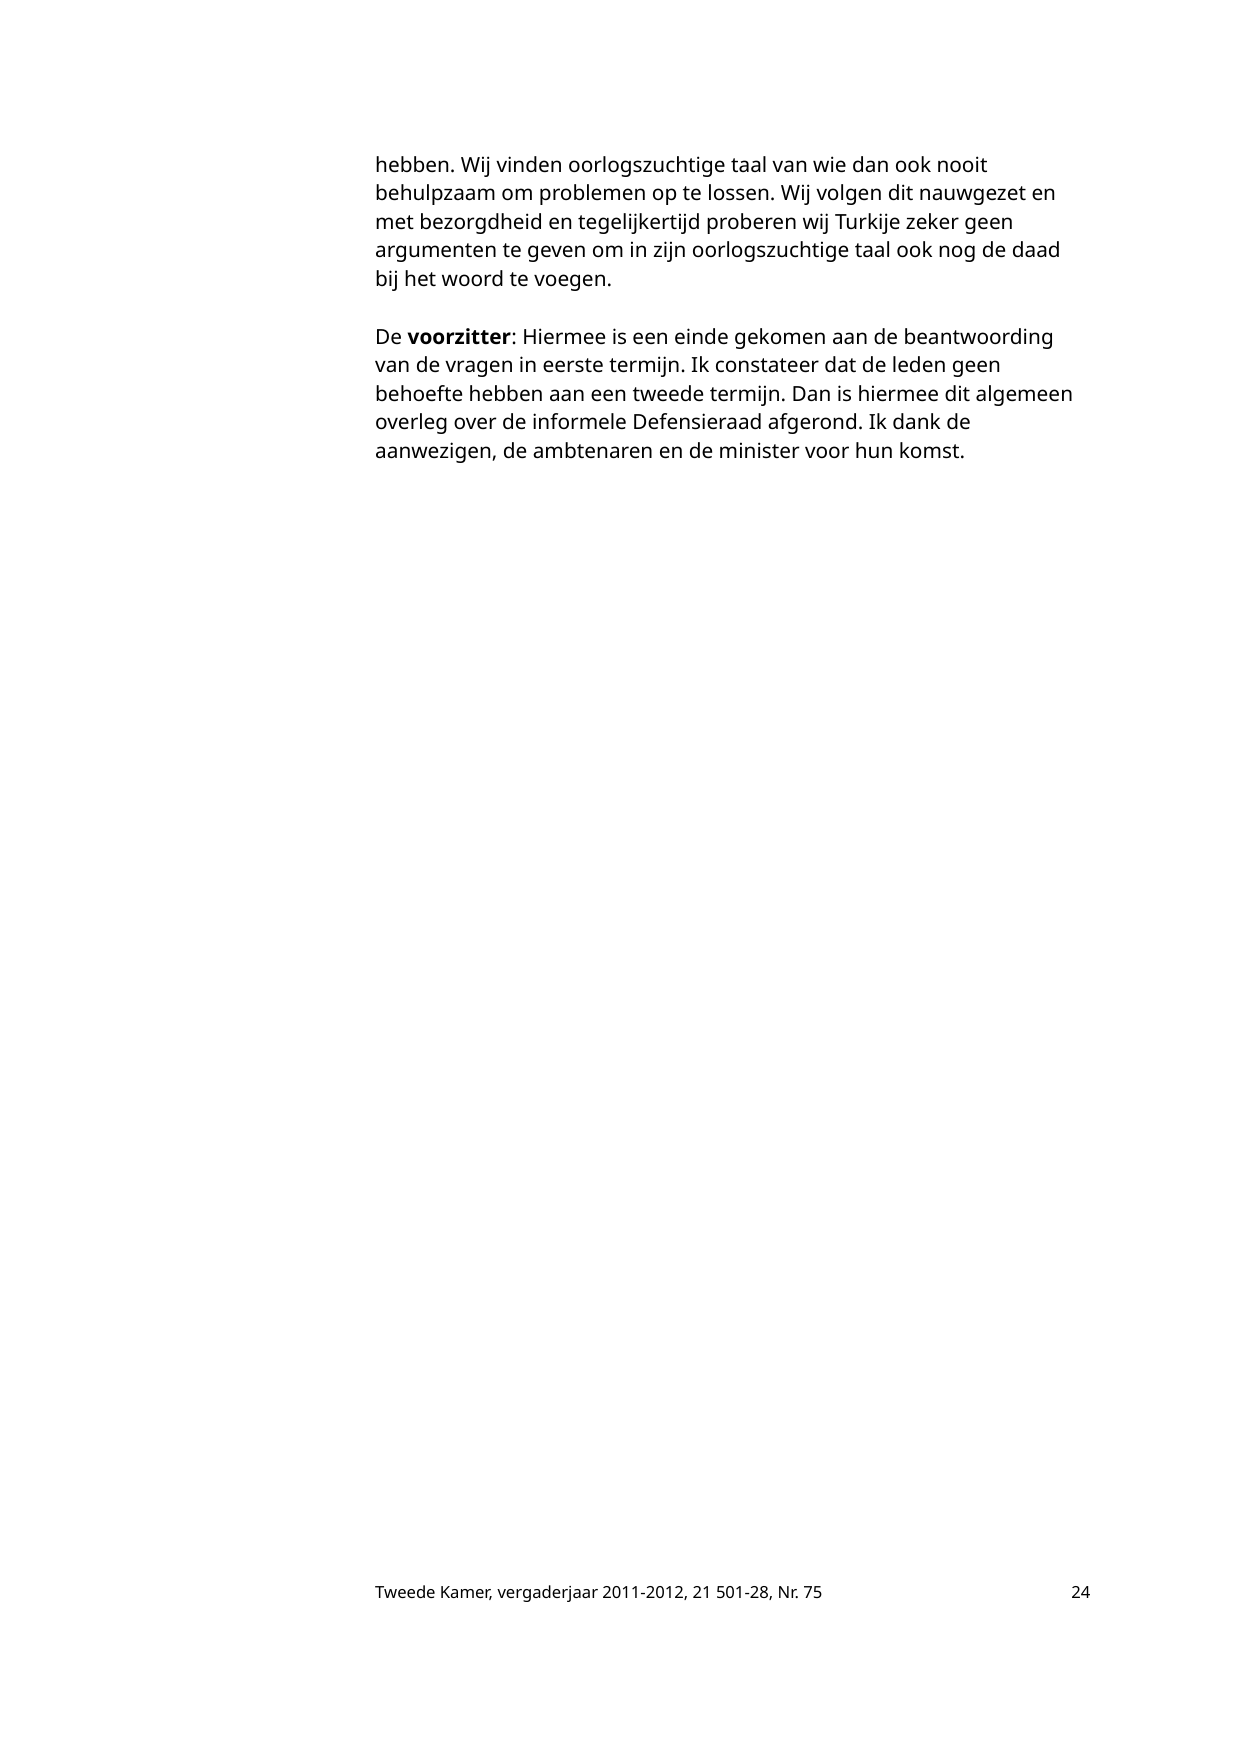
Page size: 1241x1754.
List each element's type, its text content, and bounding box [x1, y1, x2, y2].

text hebben. Wij vinden oorlogszuchtige taal van wie dan ook nooit behulpzaam om problemen op te lossen. Wij volgen dit nauwgezet en met bezorgdheid en tegelijkertijd proberen wij Turkije zeker geen argumenten te geven om in zijn oorlogszuchtige taal ook nog de daad bij het woord te voegen. [375, 150, 1090, 292]
text De voorzitter: Hiermee is een einde gekomen aan de beantwoording van de vragen in eerste termijn. Ik constateer dat de leden geen behoefte hebben aan een tweede termijn. Dan is hiermee dit algemeen overleg over de informele Defensieraad afgerond. Ik dank de aanwezigen, de ambtenaren en de minister voor hun komst. [375, 322, 1090, 464]
